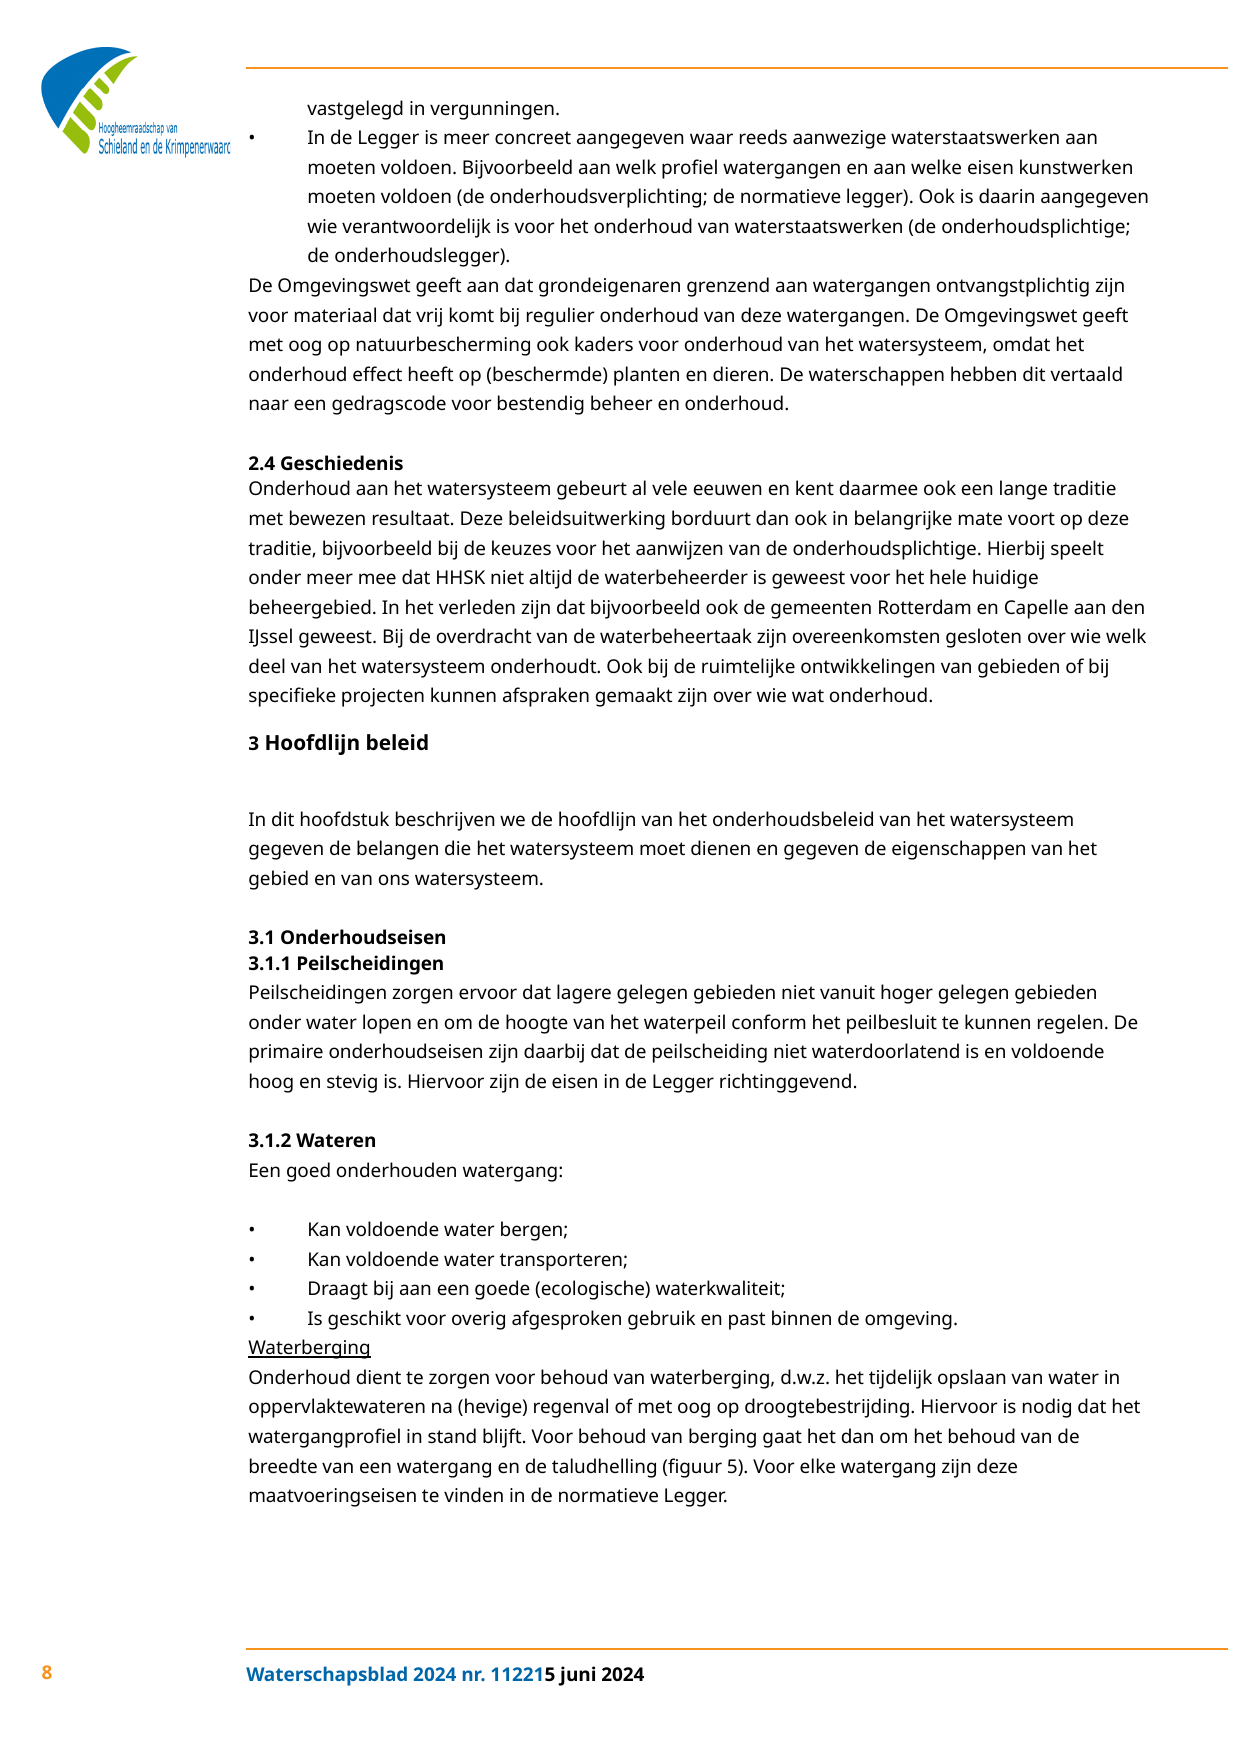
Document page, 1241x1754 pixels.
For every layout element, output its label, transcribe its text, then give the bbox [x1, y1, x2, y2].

list vastgelegd in vergunningen. [248, 95, 1152, 121]
list Kan voldoende water transporteren; [248, 1246, 1152, 1272]
text 3.1.1 Peilscheidingen [248, 950, 1152, 976]
picture [41, 47, 231, 172]
text Onderhoud aan het watersysteem gebeurt al vele eeuwen en kent daarmee ook een lange traditie met bewezen resultaat. Deze beleidsuitwerking borduurt dan ook in belangrijke mate voort op deze traditie, bijvoorbeeld bij de keuzes voor het aanwijzen van de onderhoudsplichtige. Hierbij speelt onder meer mee dat HHSK niet altijd de waterbeheerder is geweest voor het hele huidige beheergebied. In het verleden zijn dat bijvoorbeeld ook de gemeenten Rotterdam en Capelle aan den IJssel geweest. Bij de overdracht van de waterbeheertaak zijn overeenkomsten gesloten over wie welk deel van het watersysteem onderhoudt. Ook bij de ruimtelijke ontwikkelingen van gebieden of bij specifieke projecten kunnen afspraken gemaakt zijn over wie wat onderhoud. [248, 476, 1152, 708]
text 3.1.2 Wateren [248, 1127, 1152, 1153]
list Draagt bij aan een goede (ecologische) waterkwaliteit; [248, 1275, 1152, 1301]
text Onderhoud dient te zorgen voor behoud van waterberging, d.w.z. het tijdelijk opslaan van water in oppervlaktewateren na (hevige) regenval of met oog op droogtebestrijding. Hiervoor is nodig dat het watergangprofiel in stand blijft. Voor behoud van berging gaat het dan om het behoud van de breedte van een watergang en de taludhelling (figuur 5). Voor elke watergang zijn deze maatvoeringseisen te vinden in de normatieve Legger. [248, 1364, 1152, 1508]
text De Omgevingswet geeft aan dat grondeigenaren grenzend aan watergangen ontvangstplichtig zijn voor materiaal dat vrij komt bij regulier onderhoud van deze watergangen. De Omgevingswet geeft met oog op natuurbescherming ook kaders voor onderhoud van het watersysteem, omdat het onderhoud effect heeft op (beschermde) planten en dieren. De waterschappen hebben dit vertaald naar een gedragscode voor bestendig beheer en onderhoud. [248, 272, 1152, 416]
list Kan voldoende water bergen; [248, 1216, 1152, 1242]
text Een goed onderhouden watergang: [248, 1157, 1152, 1183]
text Peilscheidingen zorgen ervoor dat lagere gelegen gebieden niet vanuit hoger gelegen gebieden onder water lopen en om de hoogte van het waterpeil conform het peilbesluit te kunnen regelen. De primaire onderhoudseisen zijn daarbij dat de peilscheiding niet waterdoorlatend is en voldoende hoog en stevig is. Hiervoor zijn de eisen in de Legger richtinggevend. [248, 979, 1152, 1094]
text Waterberging [248, 1334, 1152, 1360]
text In dit hoofdstuk beschrijven we de hoofdlijn van het onderhoudsbeleid van het watersysteem gegeven de belangen die het watersysteem moet dienen en gegeven de eigenschappen van het gebied en van ons watersysteem. [248, 806, 1152, 891]
text 2.4 Geschiedenis [248, 450, 1152, 476]
text 3 Hoofdlijn beleid [248, 728, 1152, 757]
list In de Legger is meer concreet aangegeven waar reeds aanwezige waterstaatswerken aan moeten voldoen. Bijvoorbeeld aan welk profiel watergangen en aan welke eisen kunstwerken moeten voldoen (de onderhoudsverplichting; de normatieve legger). Ook is daarin aangegeven wie verantwoordelijk is voor het onderhoud van waterstaatswerken (de onderhoudsplichtige; de onderhoudslegger). [248, 124, 1152, 268]
text 3.1 Onderhoudseisen [248, 924, 1152, 950]
list Is geschikt voor overig afgesproken gebruik en past binnen de omgeving. [248, 1305, 1152, 1331]
